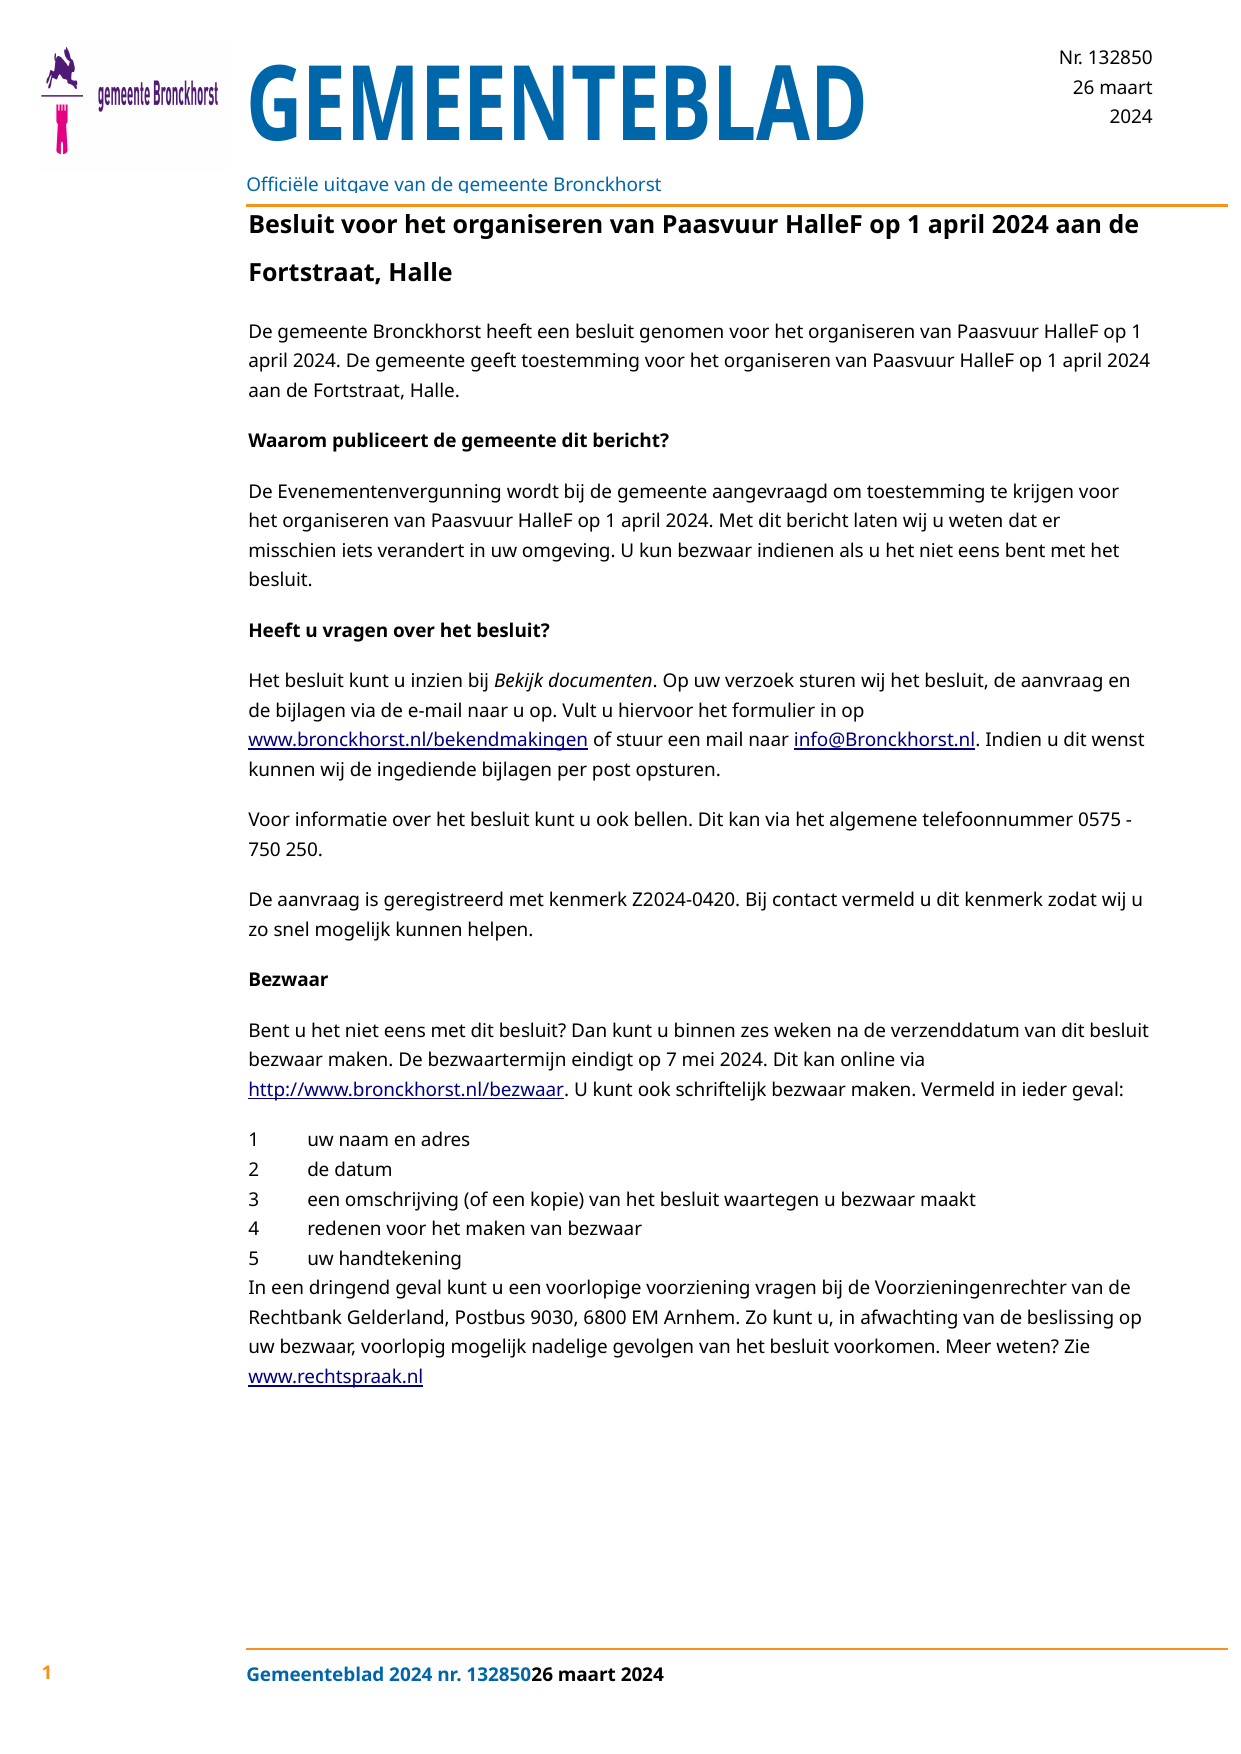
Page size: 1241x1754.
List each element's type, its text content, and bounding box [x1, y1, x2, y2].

picture [41, 47, 231, 172]
text De aanvraag is geregistreerd met kenmerk Z2024-0420. Bij contact vermeld u dit kenmerk zodat wij u zo snel mogelijk kunnen helpen. [248, 887, 1152, 942]
list uw handtekening [248, 1245, 1152, 1271]
text De gemeente Bronckhorst heeft een besluit genomen voor het organiseren van Paasvuur HalleF op 1 april 2024. De gemeente geeft toestemming voor het organiseren van Paasvuur HalleF op 1 april 2024 aan de Fortstraat, Halle. [248, 318, 1152, 403]
text Besluit voor het organiseren van Paasvuur HalleF op 1 april 2024 aan de Fortstraat, Halle [248, 207, 1152, 288]
list uw naam en adres [248, 1127, 1152, 1152]
list een omschrijving (of een kopie) van het besluit waartegen u bezwaar maakt [248, 1186, 1152, 1212]
list redenen voor het maken van bezwaar [248, 1215, 1152, 1241]
text Waarom publiceert de gemeente dit bericht? [248, 427, 1152, 453]
text Bent u het niet eens met dit besluit? Dan kunt u binnen zes weken na de verzenddatum van dit besluit bezwaar maken. De bezwaartermijn eindigt op 7 mei 2024. Dit kan online via http://www.bronckhorst.nl/bezwaar. U kunt ook schriftelijk bezwaar maken. Vermeld in ieder geval: [248, 1017, 1152, 1102]
text Voor informatie over het besluit kunt u ook bellen. Dit kan via het algemene telefoonnummer 0575 - 750 250. [248, 807, 1152, 862]
list de datum [248, 1156, 1152, 1182]
text Het besluit kunt u inzien bij Bekijk documenten. Op uw verzoek sturen wij het besluit, de aanvraag en de bijlagen via de e-mail naar u op. Vult u hiervoor het formulier in op www.bronckhorst.nl/bekendmakingen of stuur een mail naar info@Bronckhorst.nl. Indien u dit wenst kunnen wij de ingediende bijlagen per post opsturen. [248, 667, 1152, 782]
text Bezwaar [248, 967, 1152, 992]
text De Evenementenvergunning wordt bij de gemeente aangevraagd om toestemming te krijgen voor het organiseren van Paasvuur HalleF op 1 april 2024. Met dit bericht laten wij u weten dat er misschien iets verandert in uw omgeving. U kun bezwaar indienen als u het niet eens bent met het besluit. [248, 478, 1152, 592]
text Heeft u vragen over het besluit? [248, 617, 1152, 643]
text In een dringend geval kunt u een voorlopige voorziening vragen bij de Voorzieningenrechter van de Rechtbank Gelderland, Postbus 9030, 6800 EM Arnhem. Zo kunt u, in afwachting van de beslissing op uw bezwaar, voorlopig mogelijk nadelige gevolgen van het besluit voorkomen. Meer weten? Zie www.rechtspraak.nl [248, 1274, 1152, 1389]
